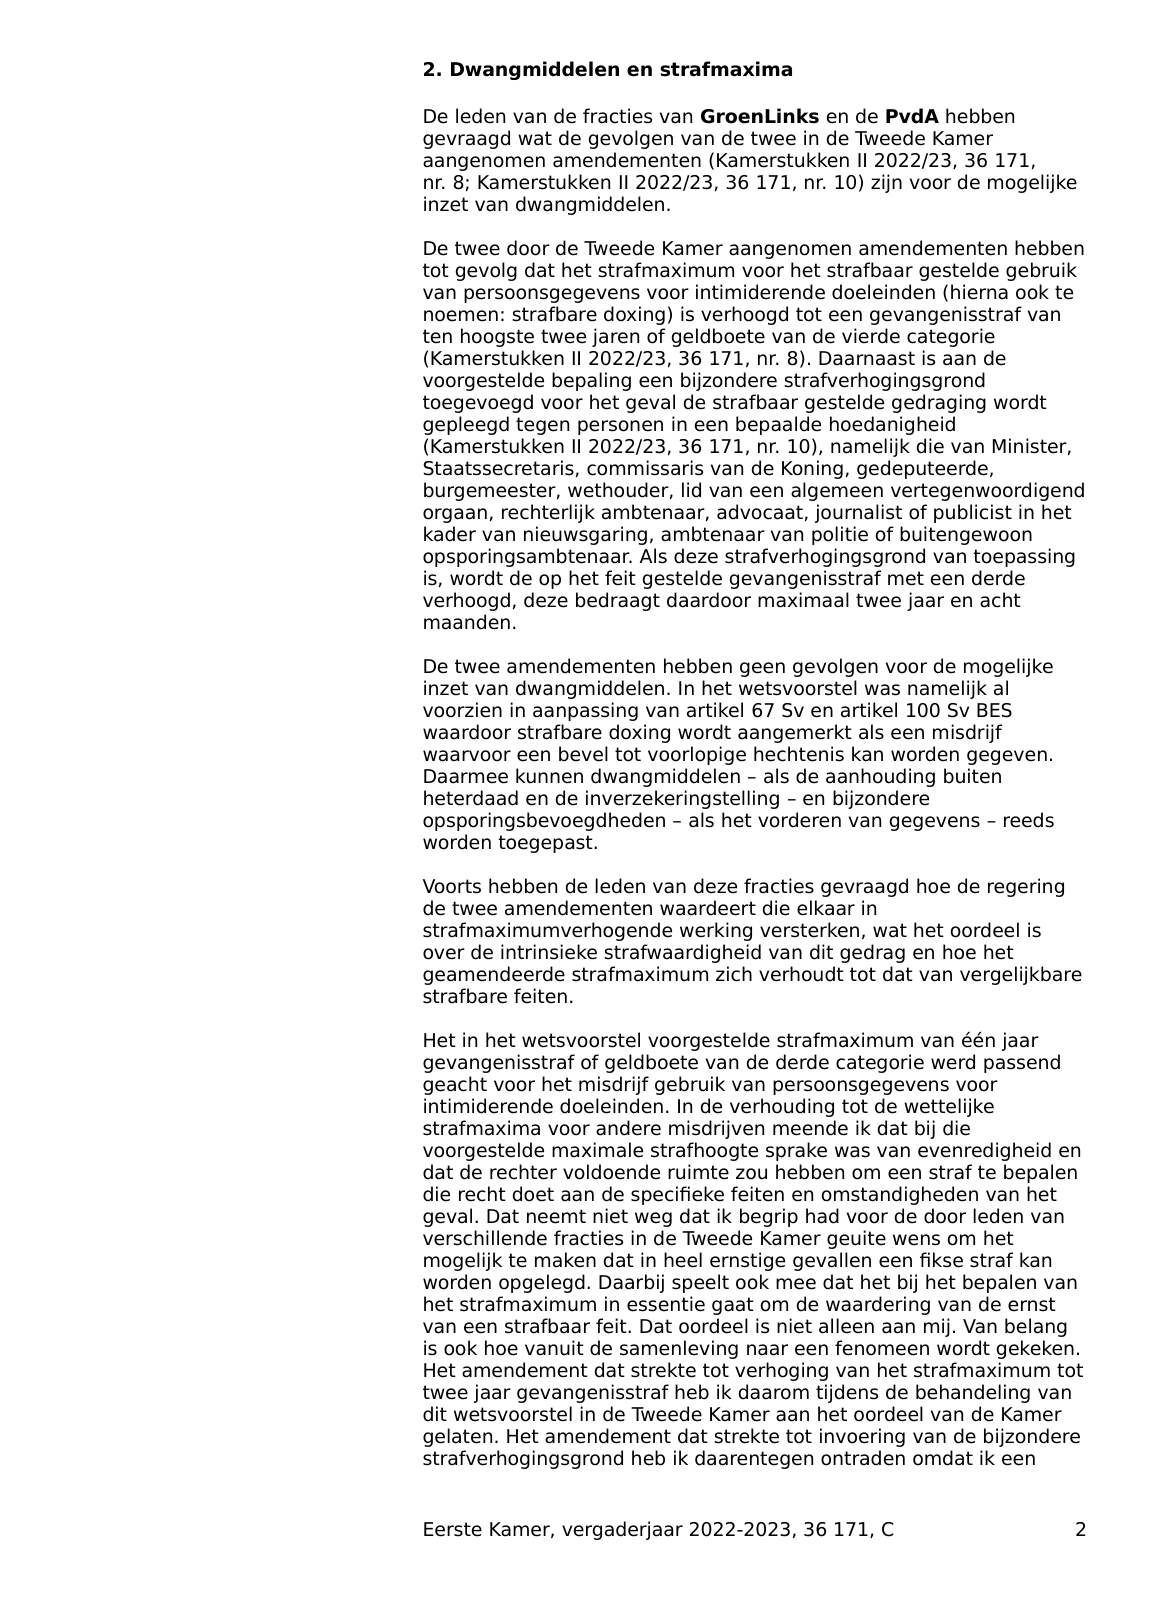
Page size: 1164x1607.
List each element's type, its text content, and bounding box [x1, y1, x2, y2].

text Het in het wetsvoorstel voorgestelde strafmaximum van één jaar gevangenisstraf of geldboete van de derde categorie werd passend geacht voor het misdrijf gebruik van persoonsgegevens voor intimiderende doeleinden. In de verhouding tot de wettelijke strafmaxima voor andere misdrijven meende ik dat bij die voorgestelde maximale strafhoogte sprake was van evenredigheid en dat de rechter voldoende ruimte zou hebben om een straf te bepalen die recht doet aan de specifieke feiten en omstandigheden van het geval. Dat neemt niet weg dat ik begrip had voor de door leden van verschillende fracties in de Tweede Kamer geuite wens om het mogelijk te maken dat in heel ernstige gevallen een fikse straf kan worden opgelegd. Daarbij speelt ook mee dat het bij het bepalen van het strafmaximum in essentie gaat om de waardering van de ernst van een strafbaar feit. Dat oordeel is niet alleen aan mij. Van belang is ook hoe vanuit de samenleving naar een fenomeen wordt gekeken. Het amendement dat strekte tot verhoging van het strafmaximum tot twee jaar gevangenisstraf heb ik daarom tijdens de behandeling van dit wetsvoorstel in de Tweede Kamer aan het oordeel van de Kamer gelaten. Het amendement dat strekte tot invoering van de bijzondere strafverhogingsgrond heb ik daarentegen ontraden omdat ik een [422, 1030, 1087, 1469]
text Voorts hebben de leden van deze fracties gevraagd hoe de regering de twee amendementen waardeert die elkaar in strafmaximumverhogende werking versterken, wat het oordeel is over de intrinsieke strafwaardigheid van dit gedrag en hoe het geamendeerde strafmaximum zich verhoudt tot dat van vergelijkbare strafbare feiten. [422, 876, 1087, 1008]
text De leden van de fracties van GroenLinks en de PvdA hebben gevraagd wat de gevolgen van de twee in de Tweede Kamer aangenomen amendementen (Kamerstukken II 2022/23, 36 171, nr. 8; Kamerstukken II 2022/23, 36 171, nr. 10) zijn voor de mogelijke inzet van dwangmiddelen. [422, 106, 1087, 216]
text De twee door de Tweede Kamer aangenomen amendementen hebben tot gevolg dat het strafmaximum voor het strafbaar gestelde gebruik van persoonsgegevens voor intimiderende doeleinden (hierna ook te noemen: strafbare doxing) is verhoogd tot een gevangenisstraf van ten hoogste twee jaren of geldboete van de vierde categorie (Kamerstukken II 2022/23, 36 171, nr. 8). Daarnaast is aan de voorgestelde bepaling een bijzondere strafverhogingsgrond toegevoegd voor het geval de strafbaar gestelde gedraging wordt gepleegd tegen personen in een bepaalde hoedanigheid (Kamerstukken II 2022/23, 36 171, nr. 10), namelijk die van Minister, Staatssecretaris, commissaris van de Koning, gedeputeerde, burgemeester, wethouder, lid van een algemeen vertegenwoordigend orgaan, rechterlijk ambtenaar, advocaat, journalist of publicist in het kader van nieuwsgaring, ambtenaar van politie of buitengewoon opsporingsambtenaar. Als deze strafverhogingsgrond van toepassing is, wordt de op het feit gestelde gevangenisstraf met een derde verhoogd, deze bedraagt daardoor maximaal twee jaar en acht maanden. [422, 238, 1087, 634]
subtitle 2. Dwangmiddelen en strafmaxima [422, 59, 1087, 81]
text De twee amendementen hebben geen gevolgen voor de mogelijke inzet van dwangmiddelen. In het wetsvoorstel was namelijk al voorzien in aanpassing van artikel 67 Sv en artikel 100 Sv BES waardoor strafbare doxing wordt aangemerkt als een misdrijf waarvoor een bevel tot voorlopige hechtenis kan worden gegeven. Daarmee kunnen dwangmiddelen – als de aanhouding buiten heterdaad en de inverzekeringstelling – en bijzondere opsporingsbevoegdheden – als het vorderen van gegevens – reeds worden toegepast. [422, 656, 1087, 854]
